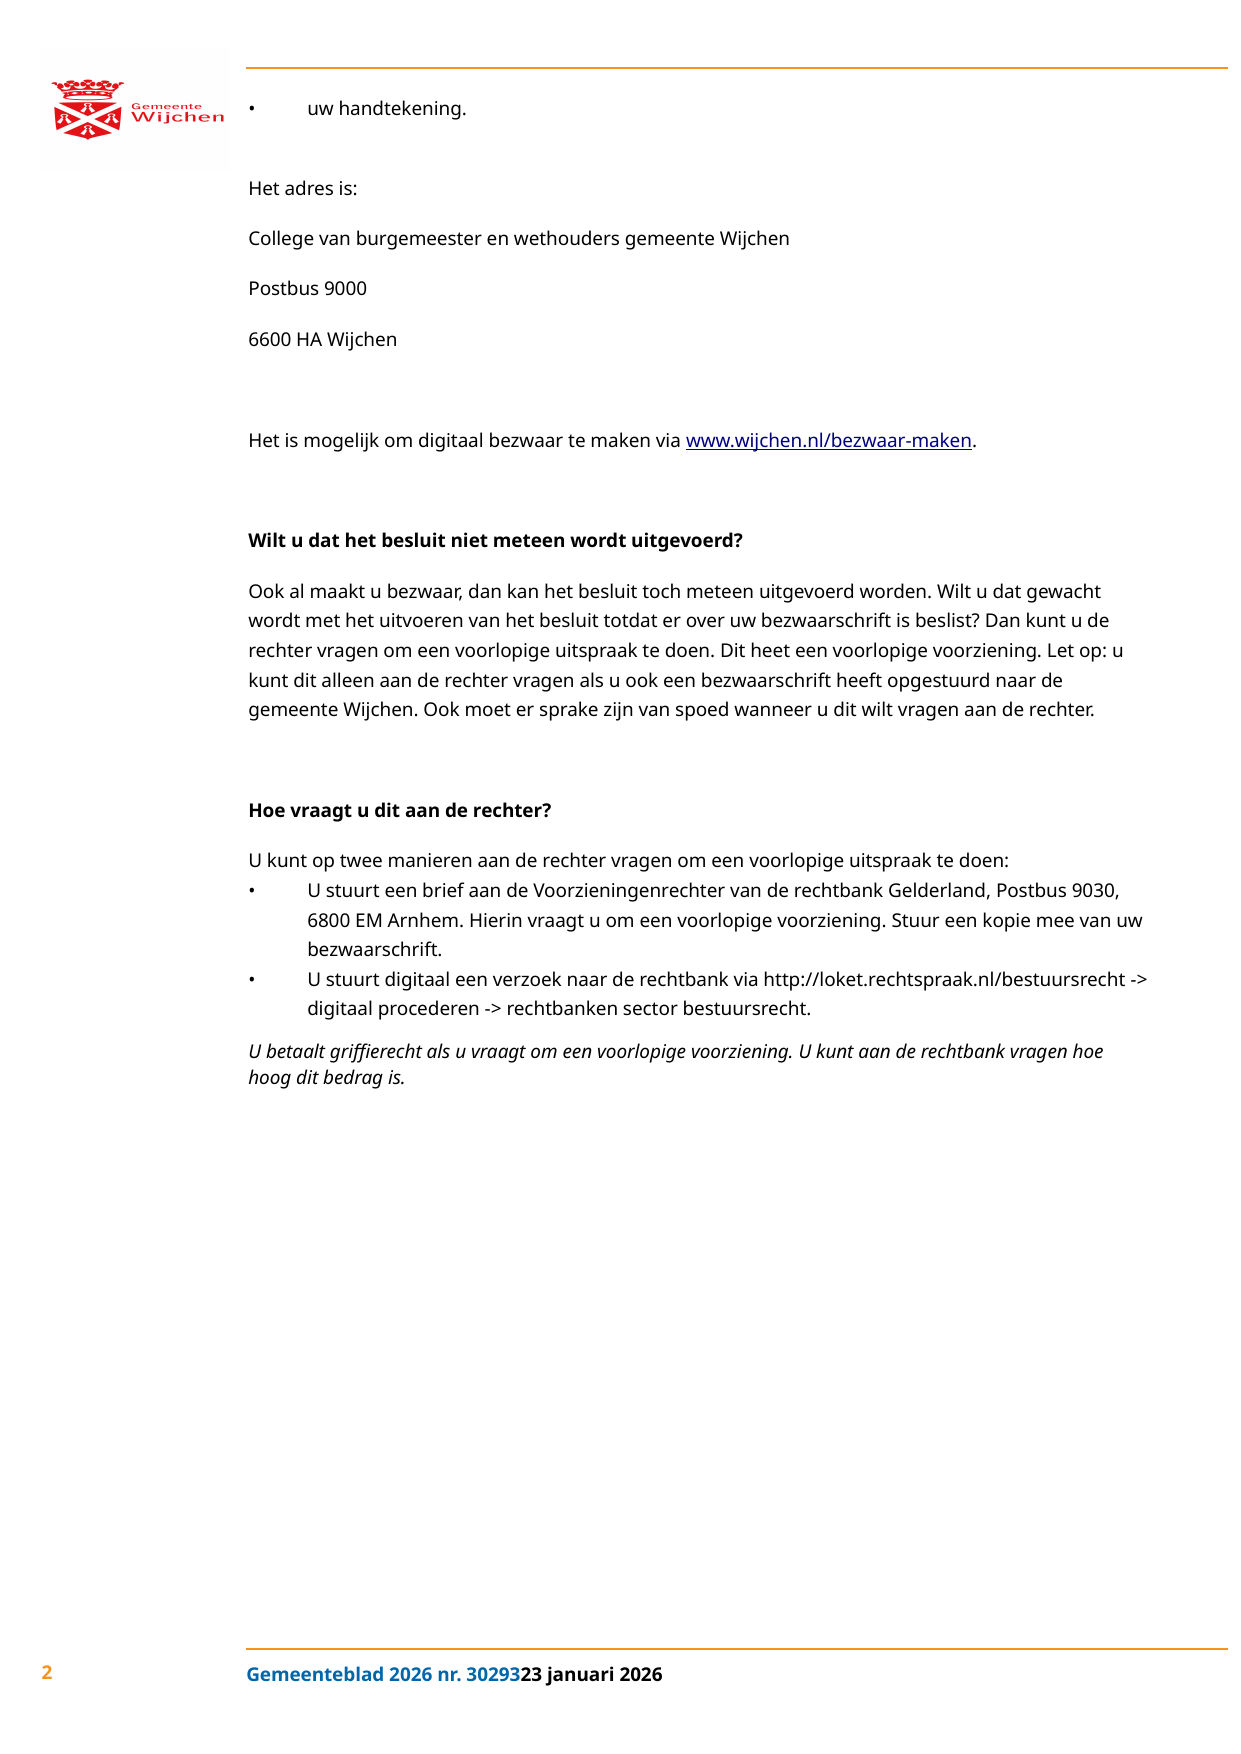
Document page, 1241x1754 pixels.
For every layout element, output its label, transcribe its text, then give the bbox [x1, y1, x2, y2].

text Postbus 9000 [248, 276, 1152, 301]
list uw handtekening. [248, 95, 1152, 121]
text College van burgemeester en wethouders gemeente Wijchen [248, 225, 1152, 251]
text Hoe vraagt u dit aan de rechter? [248, 797, 1152, 823]
text Het adres is: [248, 175, 1152, 201]
text U betaalt griffierecht als u vraagt om een voorlopige voorziening. U kunt aan de rechtbank vragen hoe hoog dit bedrag is. [248, 1039, 1152, 1090]
text Het is mogelijk om digitaal bezwaar te maken via www.wijchen.nl/bezwaar-maken. [248, 427, 1152, 453]
text Ook al maakt u bezwaar, dan kan het besluit toch meteen uitgevoerd worden. Wilt u dat gewacht wordt met het uitvoeren van het besluit totdat er over uw bezwaarschrift is beslist? Dan kunt u de rechter vragen om een voorlopige uitspraak te doen. Dit heet een voorlopige voorziening. Let op: u kunt dit alleen aan de rechter vragen als u ook een bezwaarschrift heeft opgestuurd naar de gemeente Wijchen. Ook moet er sprake zijn van spoed wanneer u dit wilt vragen aan de rechter. [248, 578, 1152, 722]
list U stuurt digitaal een verzoek naar de rechtbank via http://loket.rechtspraak.nl/bestuursrecht -> digitaal procederen -> rechtbanken sector bestuursrecht. [248, 966, 1152, 1021]
text Wilt u dat het besluit niet meteen wordt uitgevoerd? [248, 528, 1152, 553]
text 6600 HA Wijchen [248, 326, 1152, 352]
list U stuurt een brief aan de Voorzieningenrechter van de rechtbank Gelderland, Postbus 9030, 6800 EM Arnhem. Hierin vraagt u om een voorlopige voorziening. Stuur een kopie mee van uw bezwaarschrift. [248, 877, 1152, 962]
text U kunt op twee manieren aan de rechter vragen om een voorlopige uitspraak te doen: [248, 848, 1152, 873]
picture [41, 47, 231, 172]
